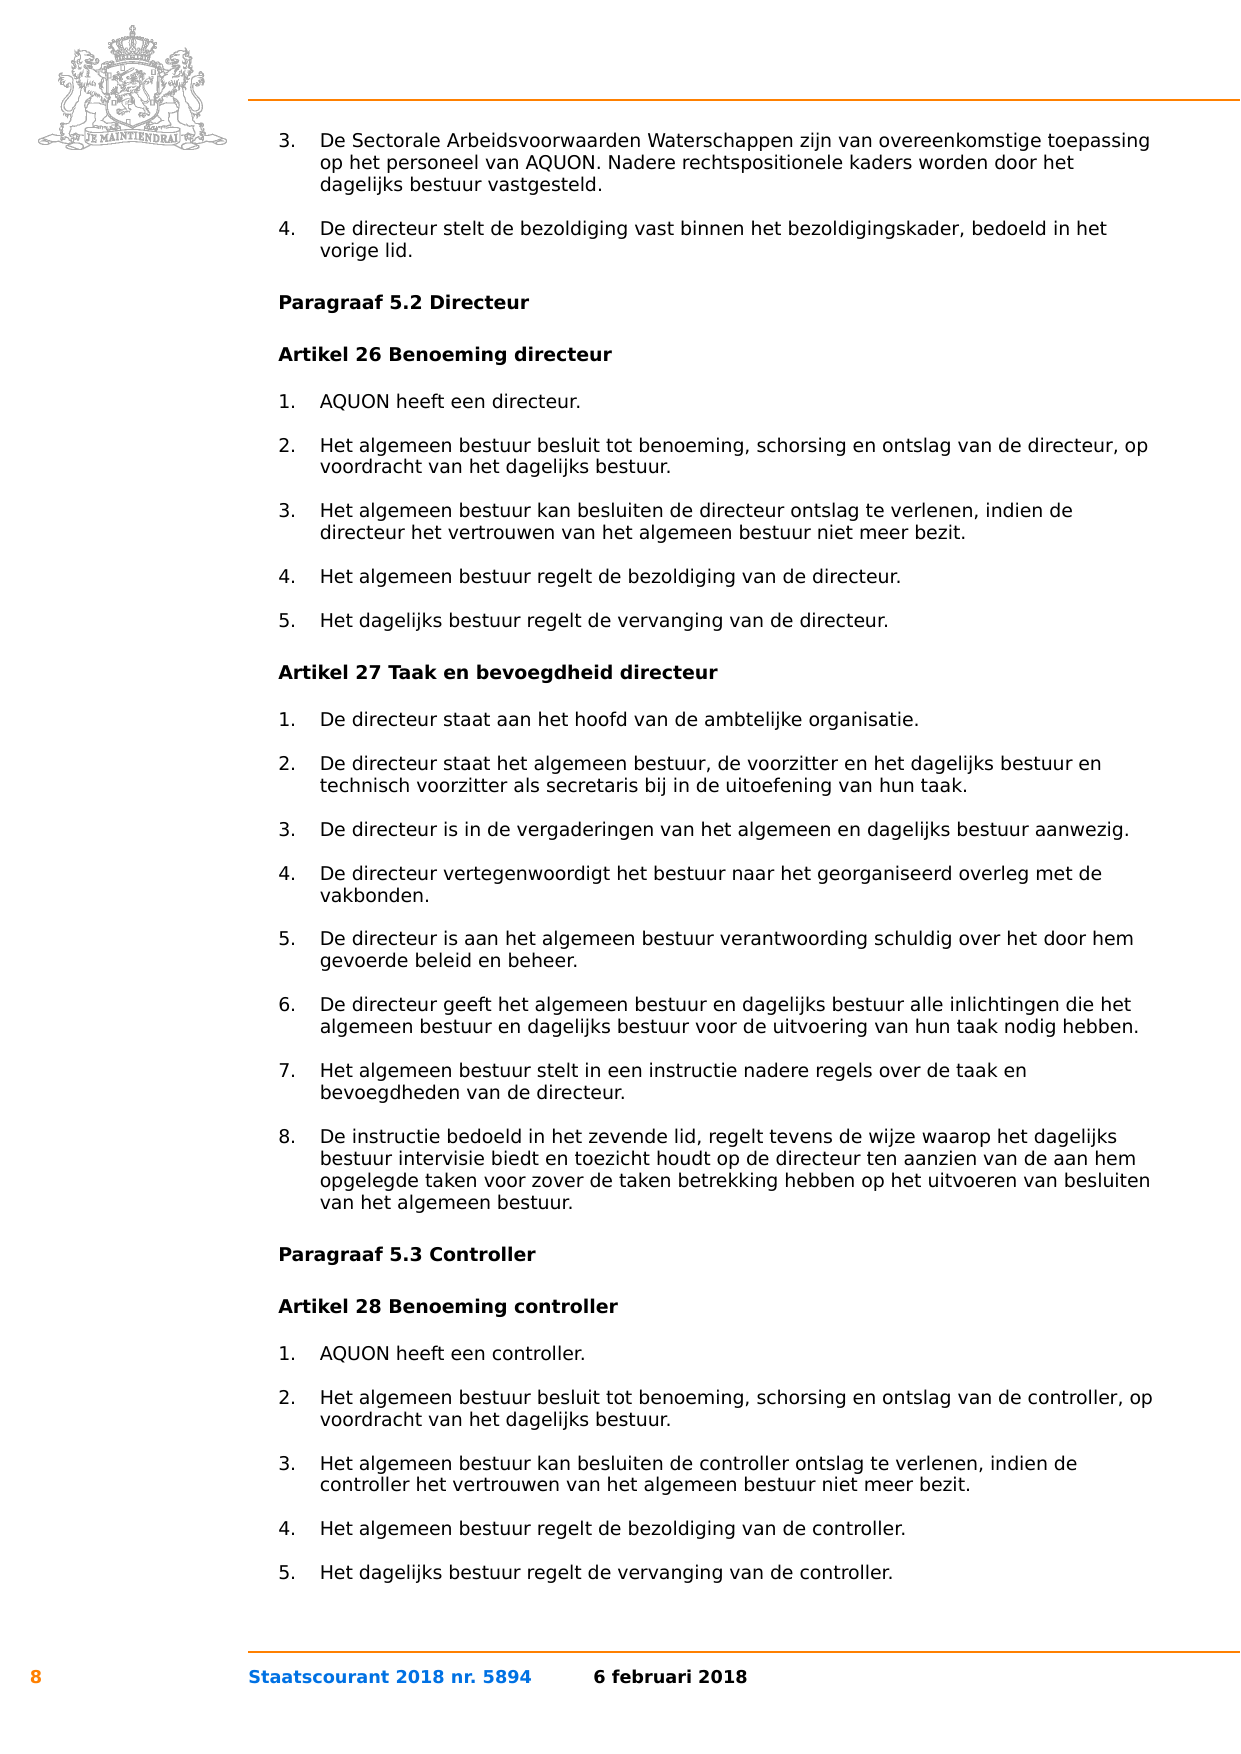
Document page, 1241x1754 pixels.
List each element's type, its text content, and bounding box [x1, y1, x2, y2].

text 2. De directeur staat het algemeen bestuur, de voorzitter en het dagelijks bestuur en technisch voorzitter als secretaris bij in de uitoefening van hun taak. [278, 753, 1163, 797]
text 3. De Sectorale Arbeidsvoorwaarden Waterschappen zijn van overeenkomstige toepassing op het personeel van AQUON. Nadere rechtspositionele kaders worden door het dagelijks bestuur vastgesteld. [278, 130, 1163, 196]
text 1. AQUON heeft een controller. [278, 1343, 1163, 1365]
text 4. De directeur stelt de bezoldiging vast binnen het bezoldigingskader, bedoeld in het vorige lid. [278, 218, 1163, 262]
subtitle Paragraaf 5.2 Directeur [278, 292, 1163, 314]
text 2. Het algemeen bestuur besluit tot benoeming, schorsing en ontslag van de directeur, op voordracht van het dagelijks bestuur. [278, 434, 1163, 478]
subtitle Artikel 28 Benoeming controller [278, 1296, 1163, 1318]
text 5. De directeur is aan het algemeen bestuur verantwoording schuldig over het door hem gevoerde beleid en beheer. [278, 928, 1163, 972]
text 3. Het algemeen bestuur kan besluiten de directeur ontslag te verlenen, indien de directeur het vertrouwen van het algemeen bestuur niet meer bezit. [278, 500, 1163, 544]
text 5. Het dagelijks bestuur regelt de vervanging van de directeur. [278, 610, 1163, 632]
text 3. Het algemeen bestuur kan besluiten de controller ontslag te verlenen, indien de controller het vertrouwen van het algemeen bestuur niet meer bezit. [278, 1452, 1163, 1496]
text 4. De directeur vertegenwoordigt het bestuur naar het georganiseerd overleg met de vakbonden. [278, 862, 1163, 906]
subtitle Artikel 27 Taak en bevoegdheid directeur [278, 662, 1163, 684]
text 7. Het algemeen bestuur stelt in een instructie nadere regels over de taak en bevoegdheden van de directeur. [278, 1060, 1163, 1104]
picture [38, 25, 227, 150]
subtitle Artikel 26 Benoeming directeur [278, 344, 1163, 366]
subtitle Paragraaf 5.3 Controller [278, 1244, 1163, 1266]
text 1. De directeur staat aan het hoofd van de ambtelijke organisatie. [278, 709, 1163, 731]
text 1. AQUON heeft een directeur. [278, 391, 1163, 413]
text 4. Het algemeen bestuur regelt de bezoldiging van de directeur. [278, 566, 1163, 588]
text 3. De directeur is in de vergaderingen van het algemeen en dagelijks bestuur aanwezig. [278, 819, 1163, 841]
text 5. Het dagelijks bestuur regelt de vervanging van de controller. [278, 1562, 1163, 1584]
text 4. Het algemeen bestuur regelt de bezoldiging van de controller. [278, 1518, 1163, 1540]
text 8. De instructie bedoeld in het zevende lid, regelt tevens de wijze waarop het dagelijks bestuur intervisie biedt en toezicht houdt op de directeur ten aanzien van de aan hem opgelegde taken voor zover de taken betrekking hebben op het uitvoeren van besluiten van het algemeen bestuur. [278, 1126, 1163, 1214]
text 6. De directeur geeft het algemeen bestuur en dagelijks bestuur alle inlichtingen die het algemeen bestuur en dagelijks bestuur voor de uitvoering van hun taak nodig hebben. [278, 994, 1163, 1038]
text 2. Het algemeen bestuur besluit tot benoeming, schorsing en ontslag van de controller, op voordracht van het dagelijks bestuur. [278, 1387, 1163, 1431]
